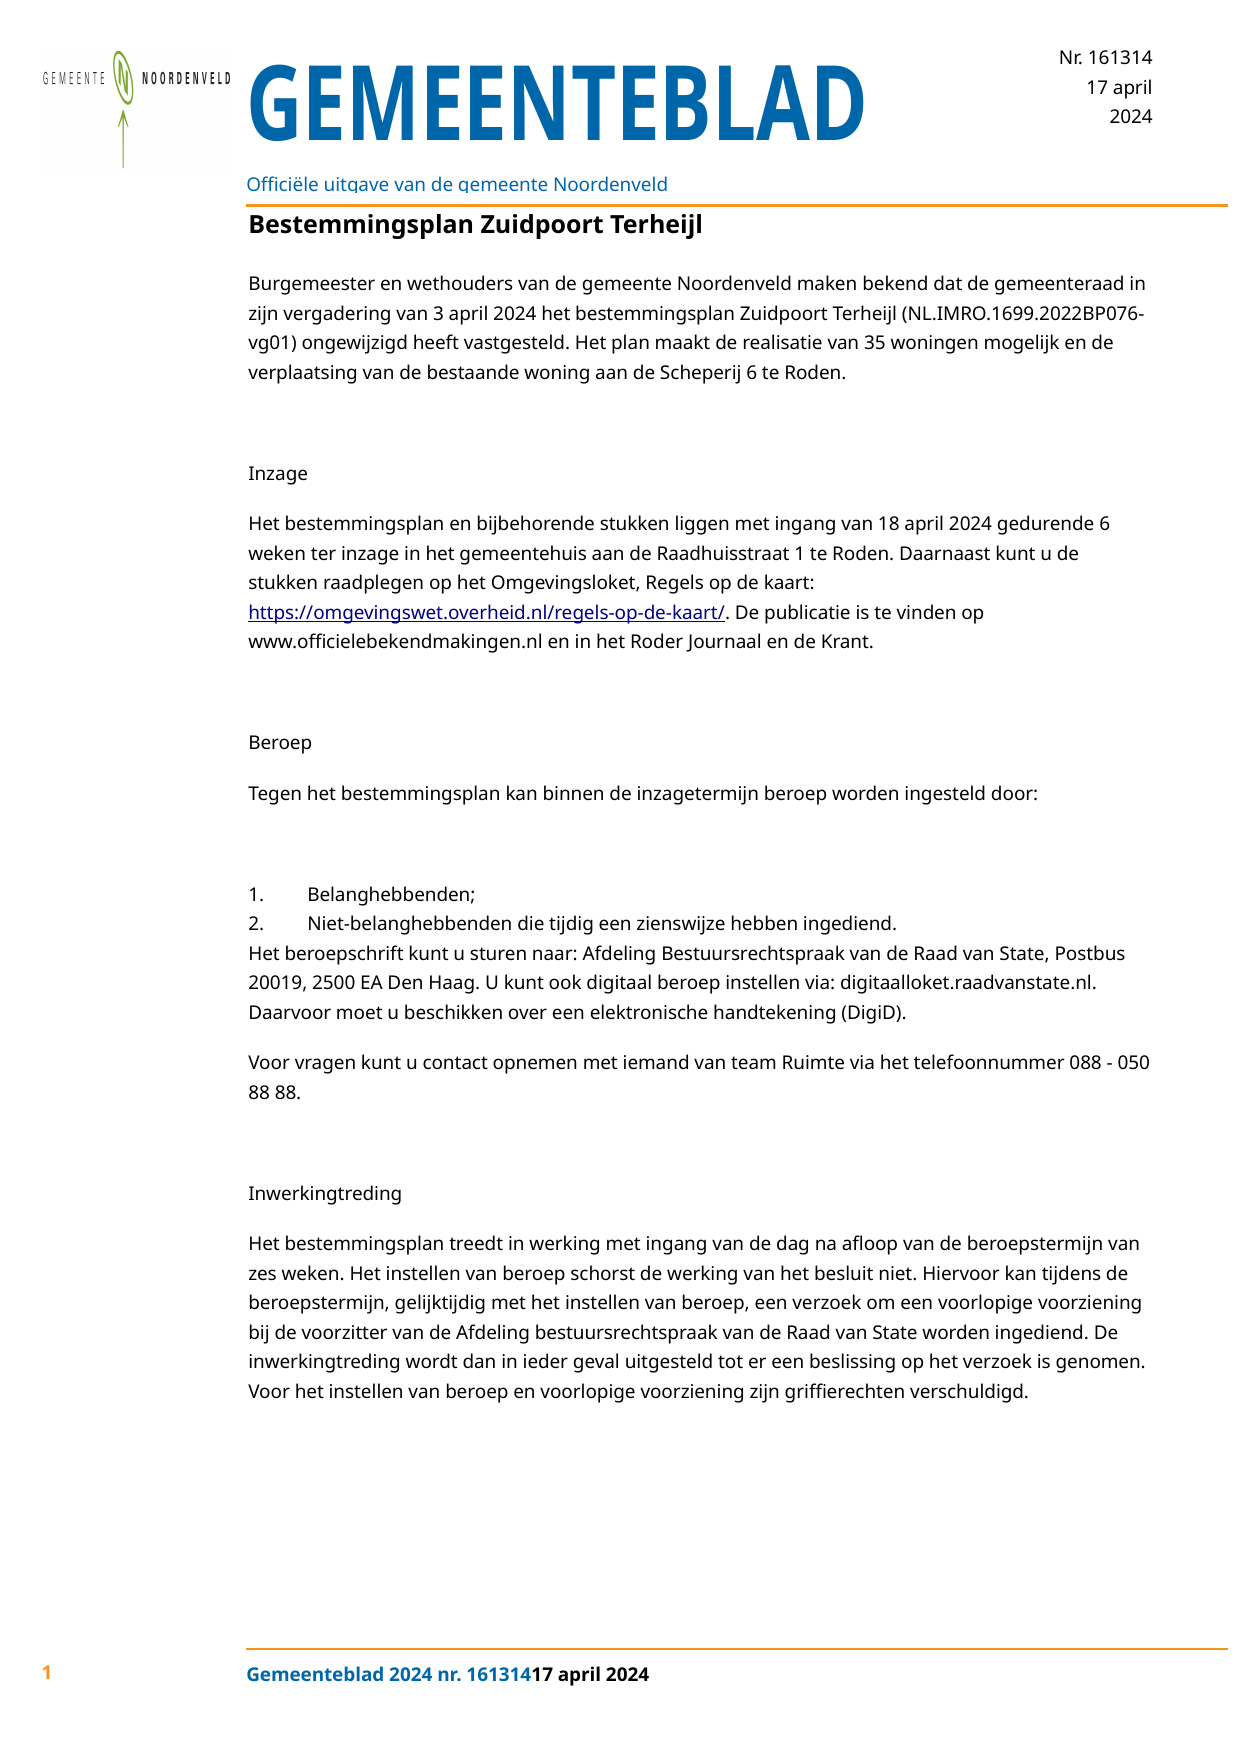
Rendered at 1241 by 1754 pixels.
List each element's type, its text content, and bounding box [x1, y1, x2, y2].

list Niet-belanghebbenden die tijdig een zienswijze hebben ingediend. [248, 910, 1152, 936]
text Bestemmingsplan Zuidpoort Terheijl [248, 207, 1152, 241]
list Belanghebbenden; [248, 881, 1152, 906]
text Inwerkingtreding [248, 1180, 1152, 1206]
text Het bestemmingsplan treedt in werking met ingang van de dag na afloop van de beroepstermijn van zes weken. Het instellen van beroep schorst de werking van het besluit niet. Hiervoor kan tijdens de beroepstermijn, gelijktijdig met het instellen van beroep, een verzoek om een voorlopige voorziening bij de voorzitter van de Afdeling bestuursrechtspraak van de Raad van State worden ingediend. De inwerkingtreding wordt dan in ieder geval uitgesteld tot er een beslissing op het verzoek is genomen. Voor het instellen van beroep en voorlopige voorziening zijn griffierechten verschuldigd. [248, 1230, 1152, 1404]
text Tegen het bestemmingsplan kan binnen de inzagetermijn beroep worden ingesteld door: [248, 780, 1152, 806]
text Het beroepschrift kunt u sturen naar: Afdeling Bestuursrechtspraak van de Raad van State, Postbus 20019, 2500 EA Den Haag. U kunt ook digitaal beroep instellen via: digitaalloket.raadvanstate.nl. Daarvoor moet u beschikken over een elektronische handtekening (DigiD). [248, 940, 1152, 1025]
picture [41, 47, 231, 172]
text Het bestemmingsplan en bijbehorende stukken liggen met ingang van 18 april 2024 gedurende 6 weken ter inzage in het gemeentehuis aan de Raadhuisstraat 1 te Roden. Daarnaast kunt u de stukken raadplegen op het Omgevingsloket, Regels op de kaart: https://omgevingswet.overheid.nl/regels-op-de-kaart/. De publicatie is te vinden op www.officielebekendmakingen.nl en in het Roder Journaal en de Krant. [248, 510, 1152, 654]
text Voor vragen kunt u contact opnemen met iemand van team Ruimte via het telefoonnummer 088 - 050 88 88. [248, 1049, 1152, 1105]
text Burgemeester en wethouders van de gemeente Noordenveld maken bekend dat de gemeenteraad in zijn vergadering van 3 april 2024 het bestemmingsplan Zuidpoort Terheijl (NL.IMRO.1699.2022BP076-vg01) ongewijzigd heeft vastgesteld. Het plan maakt de realisatie van 35 woningen mogelijk en de verplaatsing van de bestaande woning aan de Scheperij 6 te Roden. [248, 270, 1152, 385]
text Inzage [248, 460, 1152, 486]
text Beroep [248, 729, 1152, 755]
